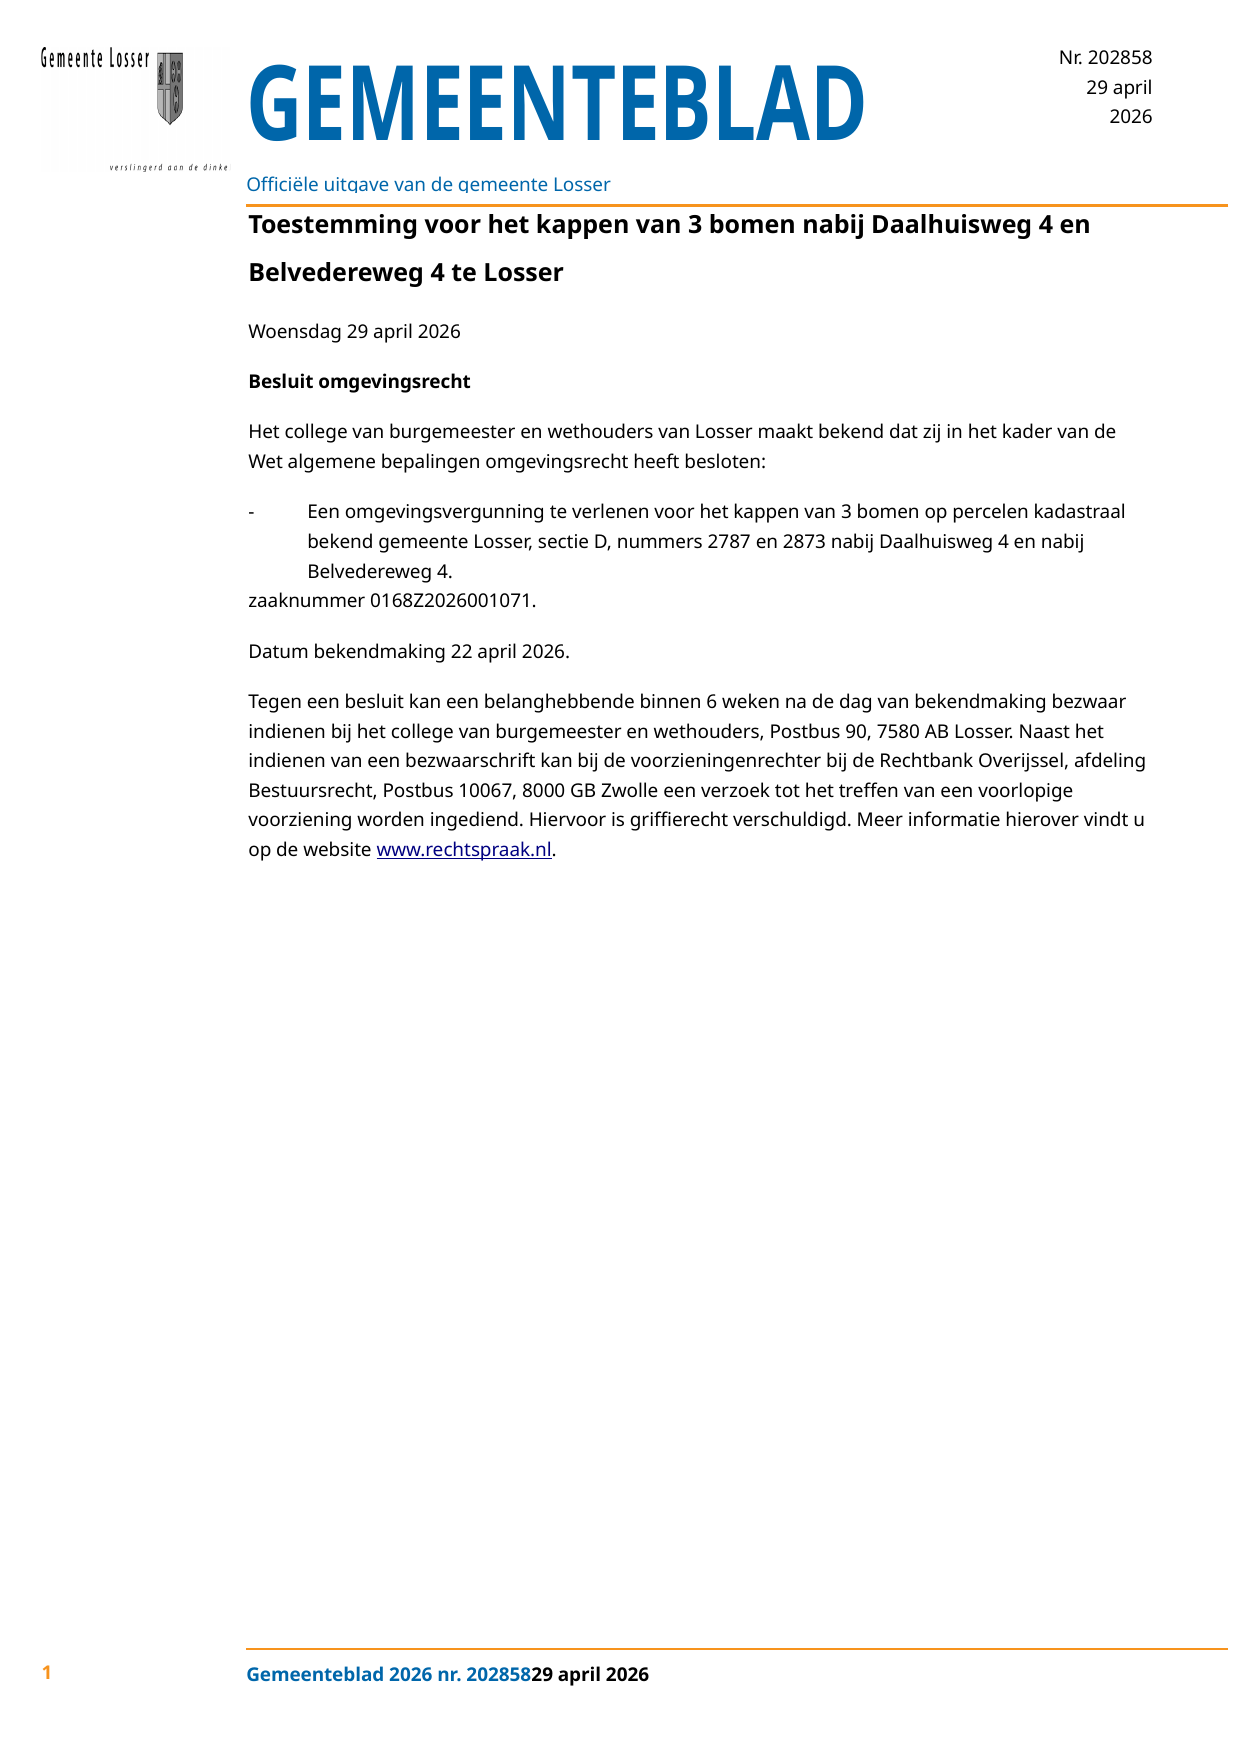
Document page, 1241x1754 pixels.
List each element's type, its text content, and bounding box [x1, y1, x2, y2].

text Het college van burgemeester en wethouders van Losser maakt bekend dat zij in het kader van de Wet algemene bepalingen omgevingsrecht heeft besloten: [248, 419, 1152, 474]
text Datum bekendmaking 22 april 2026. [248, 638, 1152, 664]
list Een omgevingsvergunning te verlenen voor het kappen van 3 bomen op percelen kadastraal bekend gemeente Losser, sectie D, nummers 2787 en 2873 nabij Daalhuisweg 4 en nabij Belvedereweg 4. [248, 499, 1152, 584]
text Besluit omgevingsrecht [248, 368, 1152, 394]
text Toestemming voor het kappen van 3 bomen nabij Daalhuisweg 4 en Belvedereweg 4 te Losser [248, 207, 1152, 288]
text Woensdag 29 april 2026 [248, 318, 1152, 344]
picture [41, 47, 231, 172]
text Tegen een besluit kan een belanghebbende binnen 6 weken na de dag van bekendmaking bezwaar indienen bij het college van burgemeester en wethouders, Postbus 90, 7580 AB Losser. Naast het indienen van een bezwaarschrift kan bij de voorzieningenrechter bij de Rechtbank Overijssel, afdeling Bestuursrecht, Postbus 10067, 8000 GB Zwolle een verzoek tot het treffen van een voorlopige voorziening worden ingediend. Hiervoor is griffierecht verschuldigd. Meer informatie hierover vindt u op de website www.rechtspraak.nl. [248, 688, 1152, 862]
text zaaknummer 0168Z2026001071. [248, 587, 1152, 613]
